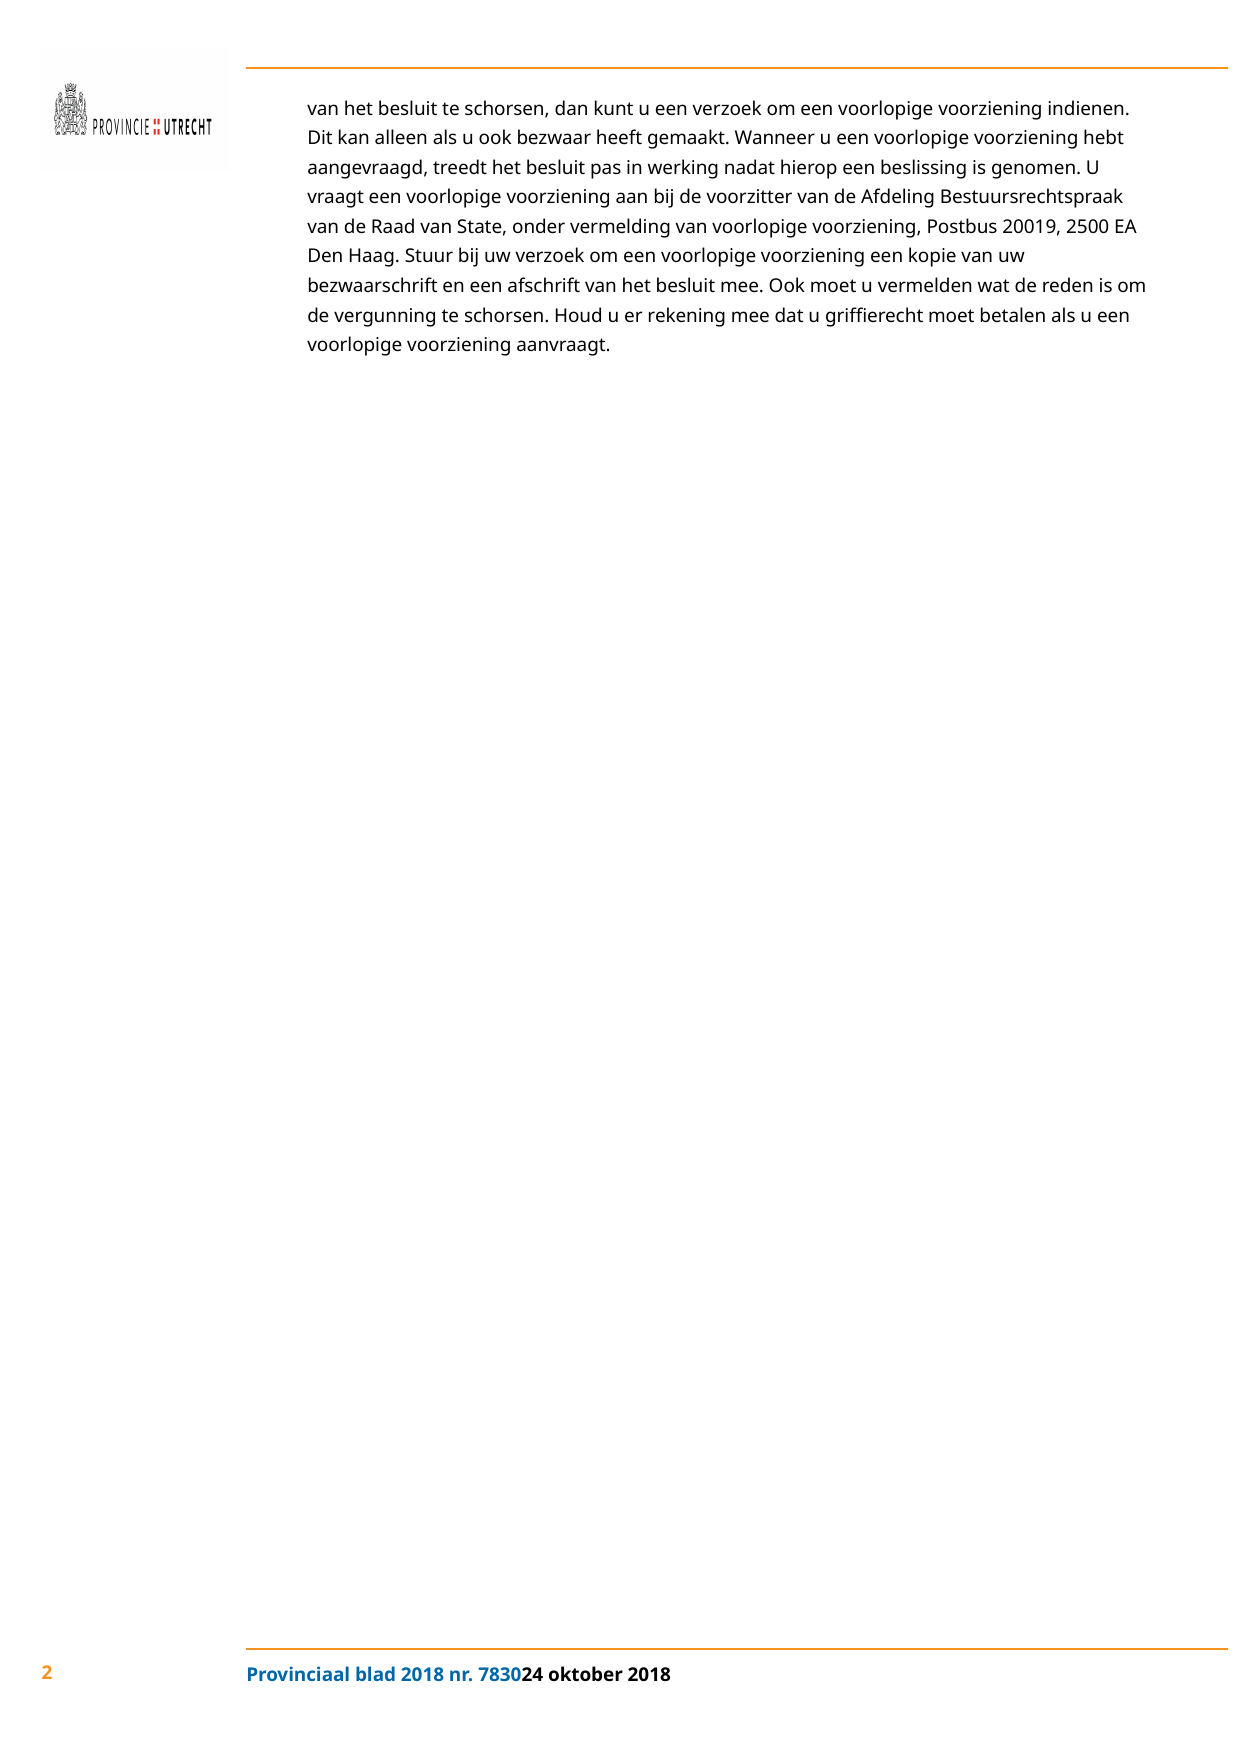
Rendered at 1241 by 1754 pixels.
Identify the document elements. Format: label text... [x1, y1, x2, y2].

list van het besluit te schorsen, dan kunt u een verzoek om een voorlopige voorziening indienen. Dit kan alleen als u ook bezwaar heeft gemaakt. Wanneer u een voorlopige voorziening hebt aangevraagd, treedt het besluit pas in werking nadat hierop een beslissing is genomen. U vraagt een voorlopige voorziening aan bij de voorzitter van de Afdeling Bestuursrechtspraak van de Raad van State, onder vermelding van voorlopige voorziening, Postbus 20019, 2500 EA Den Haag. Stuur bij uw verzoek om een voorlopige voorziening een kopie van uw bezwaarschrift en een afschrift van het besluit mee. Ook moet u vermelden wat de reden is om de vergunning te schorsen. Houd u er rekening mee dat u griffierecht moet betalen als u een voorlopige voorziening aanvraagt. [248, 95, 1152, 357]
picture [41, 47, 231, 172]
